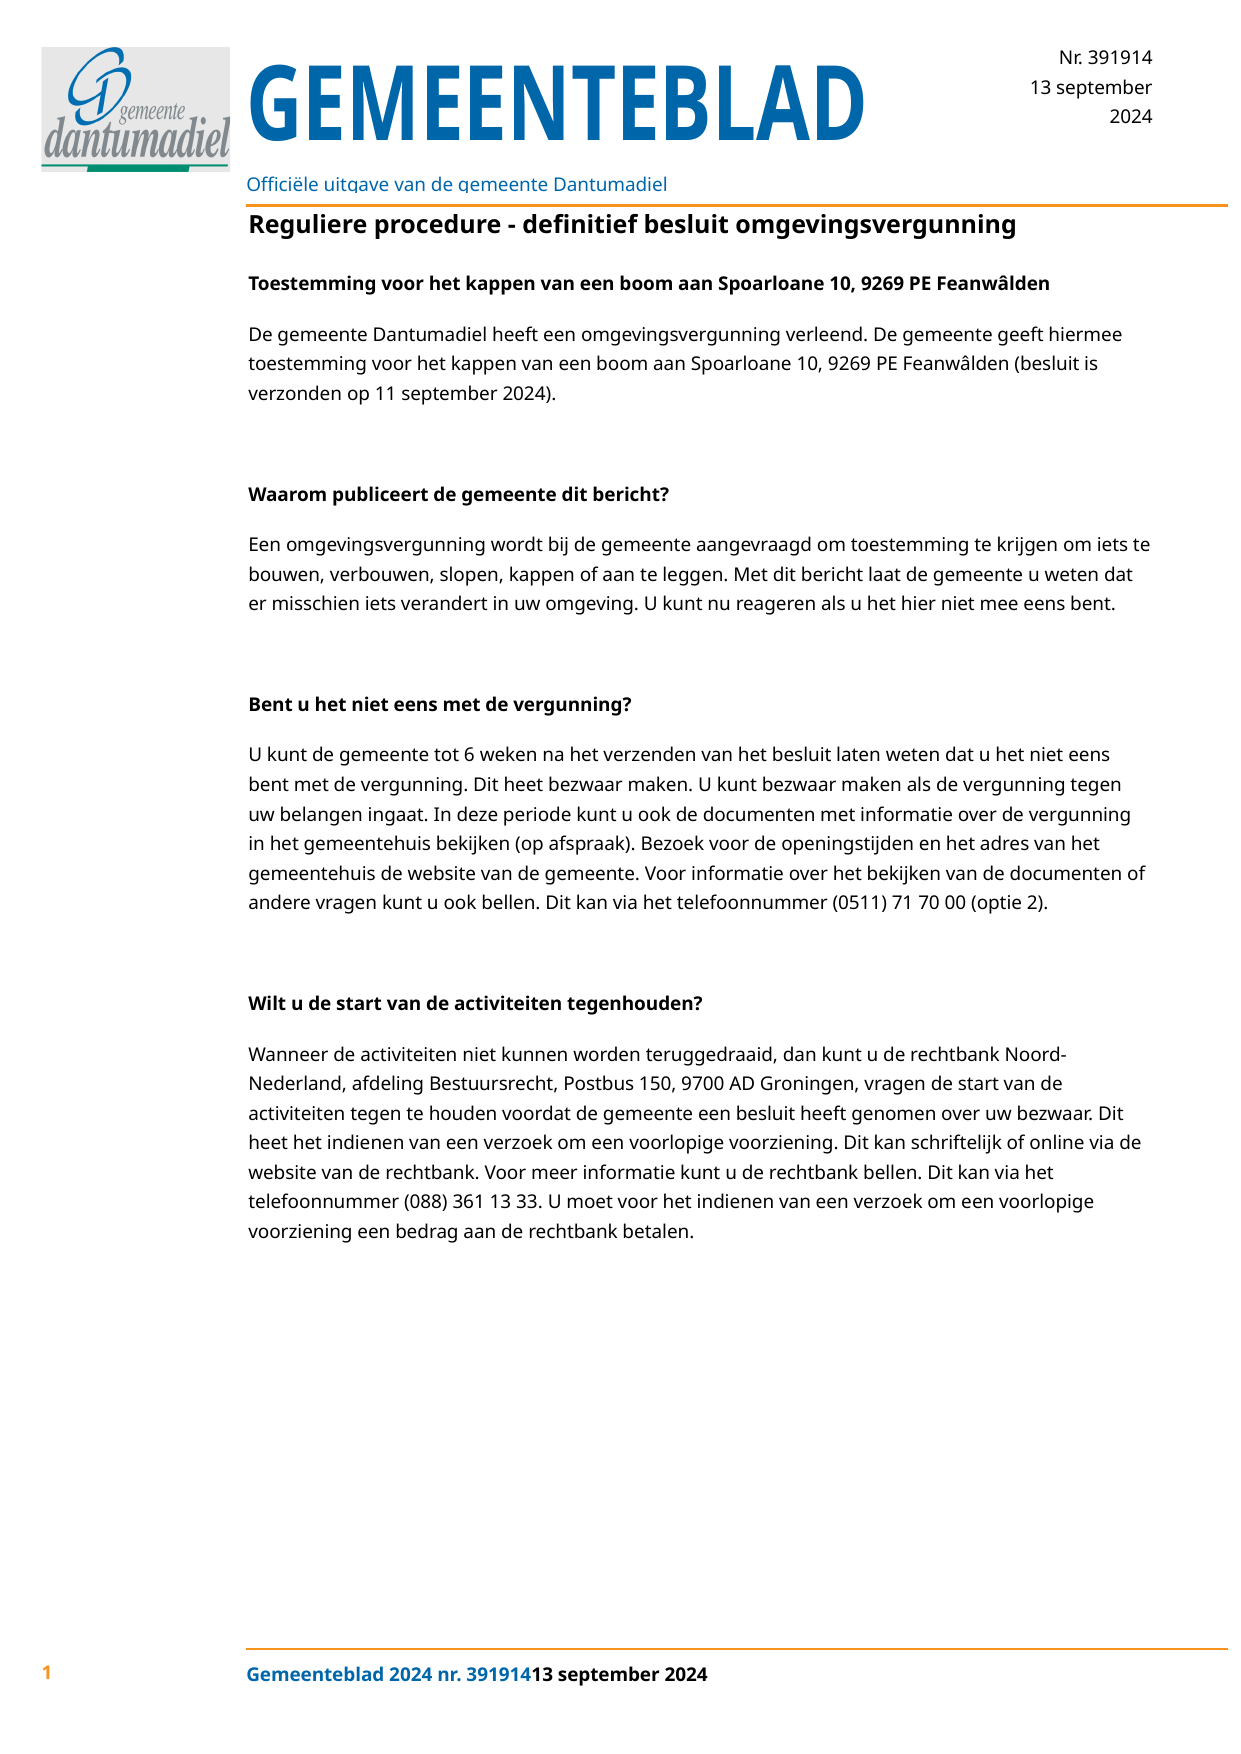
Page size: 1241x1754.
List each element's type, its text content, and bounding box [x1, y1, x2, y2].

text U kunt de gemeente tot 6 weken na het verzenden van het besluit laten weten dat u het niet eens bent met de vergunning. Dit heet bezwaar maken. U kunt bezwaar maken als de vergunning tegen uw belangen ingaat. In deze periode kunt u ook de documenten met informatie over de vergunning in het gemeentehuis bekijken (op afspraak). Bezoek voor de openingstijden en het adres van het gemeentehuis de website van de gemeente. Voor informatie over het bekijken van de documenten of andere vragen kunt u ook bellen. Dit kan via het telefoonnummer (0511) 71 70 00 (optie 2). [248, 742, 1152, 915]
text Bent u het niet eens met de vergunning? [248, 691, 1152, 717]
text De gemeente Dantumadiel heeft een omgevingsvergunning verleend. De gemeente geeft hiermee toestemming voor het kappen van een boom aan Spoarloane 10, 9269 PE Feanwâlden (besluit is verzonden op 11 september 2024). [248, 321, 1152, 406]
text Een omgevingsvergunning wordt bij de gemeente aangevraagd om toestemming te krijgen om iets te bouwen, verbouwen, slopen, kappen of aan te leggen. Met dit bericht laat de gemeente u weten dat er misschien iets verandert in uw omgeving. U kunt nu reageren als u het hier niet mee eens bent. [248, 531, 1152, 616]
picture [41, 47, 231, 172]
text Wilt u de start van de activiteiten tegenhouden? [248, 990, 1152, 1016]
text Reguliere procedure - definitief besluit omgevingsvergunning [248, 207, 1152, 241]
text Waarom publiceert de gemeente dit bericht? [248, 481, 1152, 506]
text Wanneer de activiteiten niet kunnen worden teruggedraaid, dan kunt u de rechtbank Noord-Nederland, afdeling Bestuursrecht, Postbus 150, 9700 AD Groningen, vragen de start van de activiteiten tegen te houden voordat de gemeente een besluit heeft genomen over uw bezwaar. Dit heet het indienen van een verzoek om een voorlopige voorziening. Dit kan schriftelijk of online via de website van de rechtbank. Voor meer informatie kunt u de rechtbank bellen. Dit kan via het telefoonnummer (088) 361 13 33. U moet voor het indienen van een verzoek om een voorlopige voorziening een bedrag aan de rechtbank betalen. [248, 1041, 1152, 1244]
text Toestemming voor het kappen van een boom aan Spoarloane 10, 9269 PE Feanwâlden [248, 270, 1152, 296]
